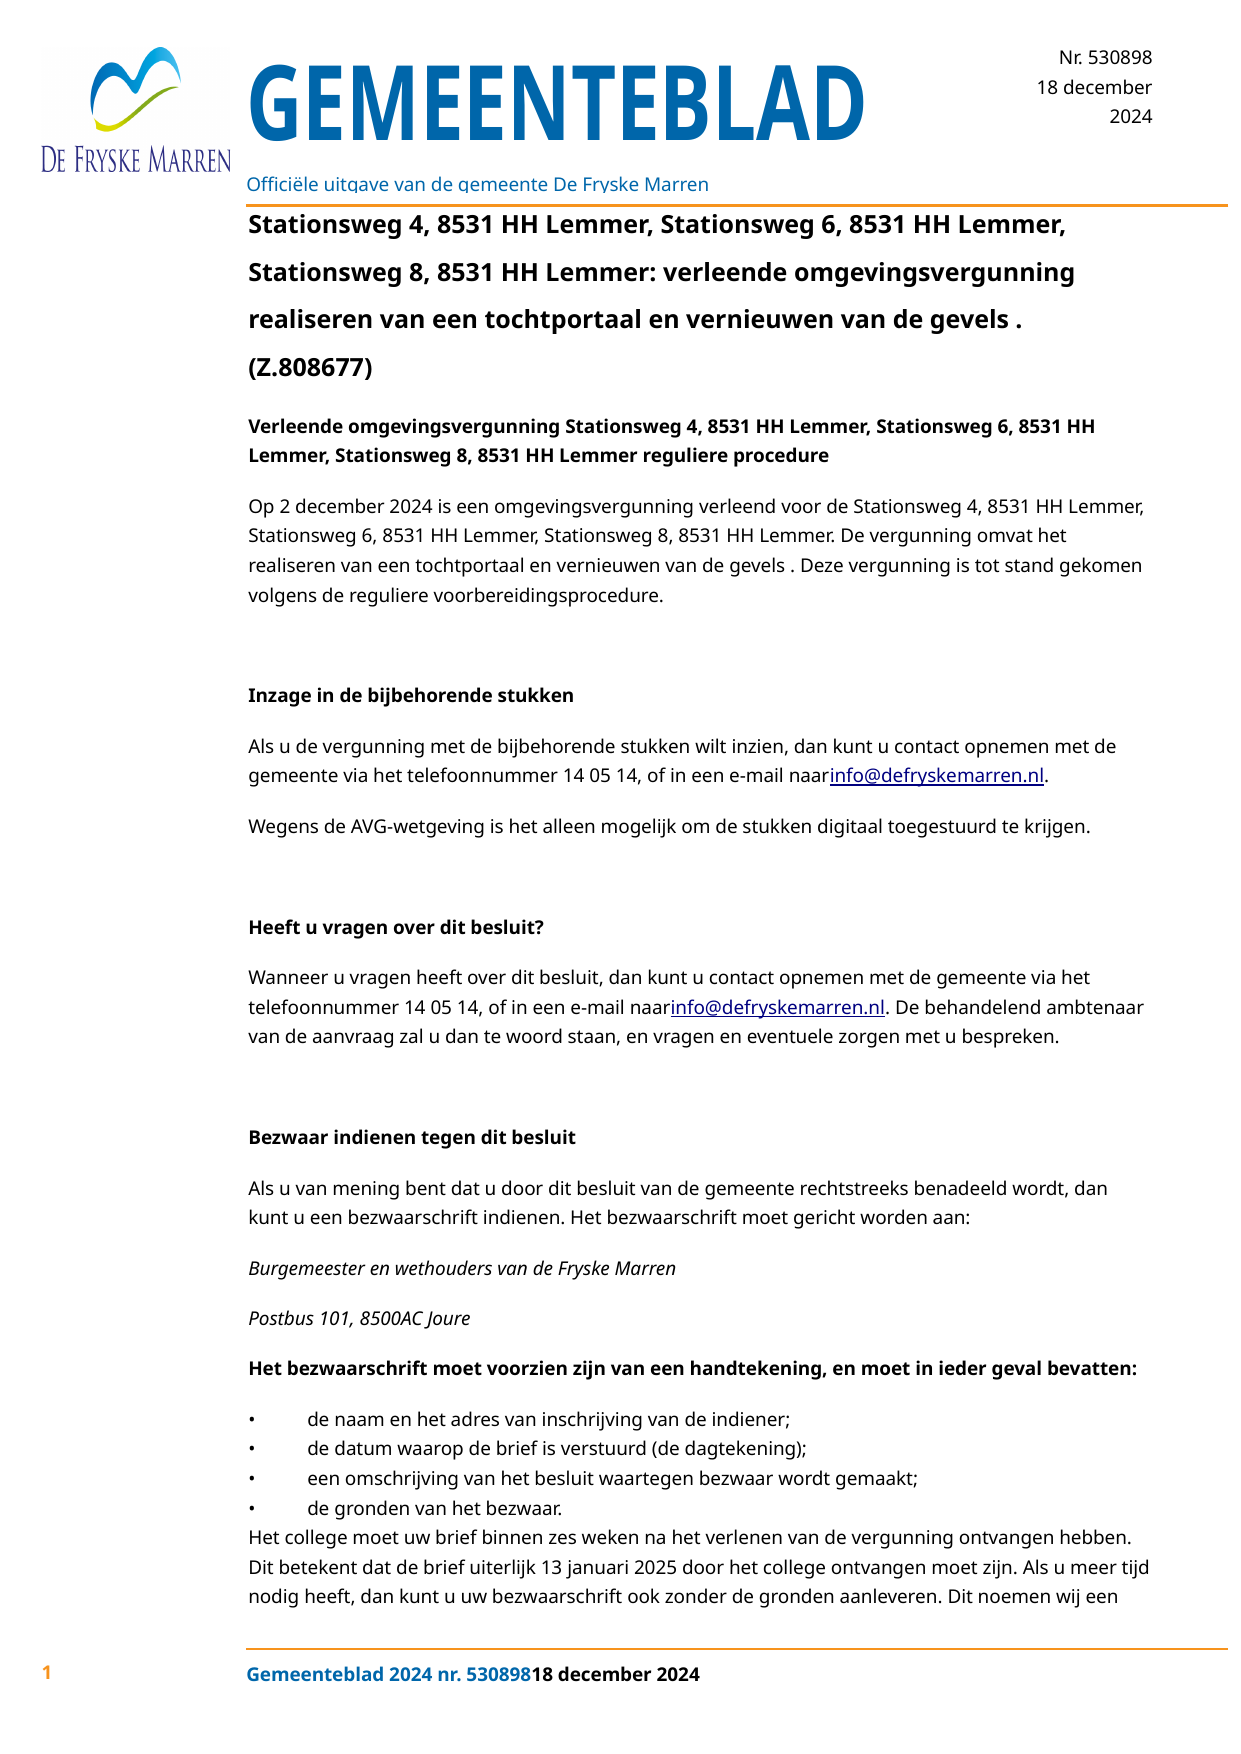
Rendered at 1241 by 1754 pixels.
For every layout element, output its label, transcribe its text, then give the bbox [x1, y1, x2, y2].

text Postbus 101, 8500AC Joure [248, 1305, 1152, 1331]
picture [41, 47, 231, 172]
text Als u van mening bent dat u door dit besluit van de gemeente rechtstreeks benadeeld wordt, dan kunt u een bezwaarschrift indienen. Het bezwaarschrift moet gericht worden aan: [248, 1175, 1152, 1230]
text Stationsweg 4, 8531 HH Lemmer, Stationsweg 6, 8531 HH Lemmer, Stationsweg 8, 8531 HH Lemmer: verleende omgevingsvergunning realiseren van een tochtportaal en vernieuwen van de gevels . (Z.808677) [248, 207, 1152, 384]
text Heeft u vragen over dit besluit? [248, 914, 1152, 940]
text Verleende omgevingsvergunning Stationsweg 4, 8531 HH Lemmer, Stationsweg 6, 8531 HH Lemmer, Stationsweg 8, 8531 HH Lemmer reguliere procedure [248, 413, 1152, 468]
list de gronden van het bezwaar. [248, 1495, 1152, 1521]
text Op 2 december 2024 is een omgevingsvergunning verleend voor de Stationsweg 4, 8531 HH Lemmer, Stationsweg 6, 8531 HH Lemmer, Stationsweg 8, 8531 HH Lemmer. De vergunning omvat het realiseren van een tochtportaal en vernieuwen van de gevels . Deze vergunning is tot stand gekomen volgens de reguliere voorbereidingsprocedure. [248, 493, 1152, 608]
text Wanneer u vragen heeft over dit besluit, dan kunt u contact opnemen met de gemeente via het telefoonnummer 14 05 14, of in een e-mail naarinfo@defryskemarren.nl. De behandelend ambtenaar van de aanvraag zal u dan te woord staan, en vragen en eventuele zorgen met u bespreken. [248, 964, 1152, 1049]
text Het college moet uw brief binnen zes weken na het verlenen van de vergunning ontvangen hebben. Dit betekent dat de brief uiterlijk 13 januari 2025 door het college ontvangen moet zijn. Als u meer tijd nodig heeft, dan kunt u uw bezwaarschrift ook zonder de gronden aanleveren. Dit noemen wij een [248, 1524, 1152, 1609]
list de naam en het adres van inschrijving van de indiener; [248, 1406, 1152, 1432]
text Inzage in de bijbehorende stukken [248, 683, 1152, 708]
text Wegens de AVG-wetgeving is het alleen mogelijk om de stukken digitaal toegestuurd te krijgen. [248, 813, 1152, 839]
text Burgemeester en wethouders van de Fryske Marren [248, 1255, 1152, 1281]
text Het bezwaarschrift moet voorzien zijn van een handtekening, en moet in ieder geval bevatten: [248, 1356, 1152, 1381]
list een omschrijving van het besluit waartegen bezwaar wordt gemaakt; [248, 1465, 1152, 1491]
text Als u de vergunning met de bijbehorende stukken wilt inzien, dan kunt u contact opnemen met de gemeente via het telefoonnummer 14 05 14, of in een e-mail naarinfo@defryskemarren.nl. [248, 733, 1152, 788]
list de datum waarop de brief is verstuurd (de dagtekening); [248, 1436, 1152, 1461]
text Bezwaar indienen tegen dit besluit [248, 1124, 1152, 1150]
